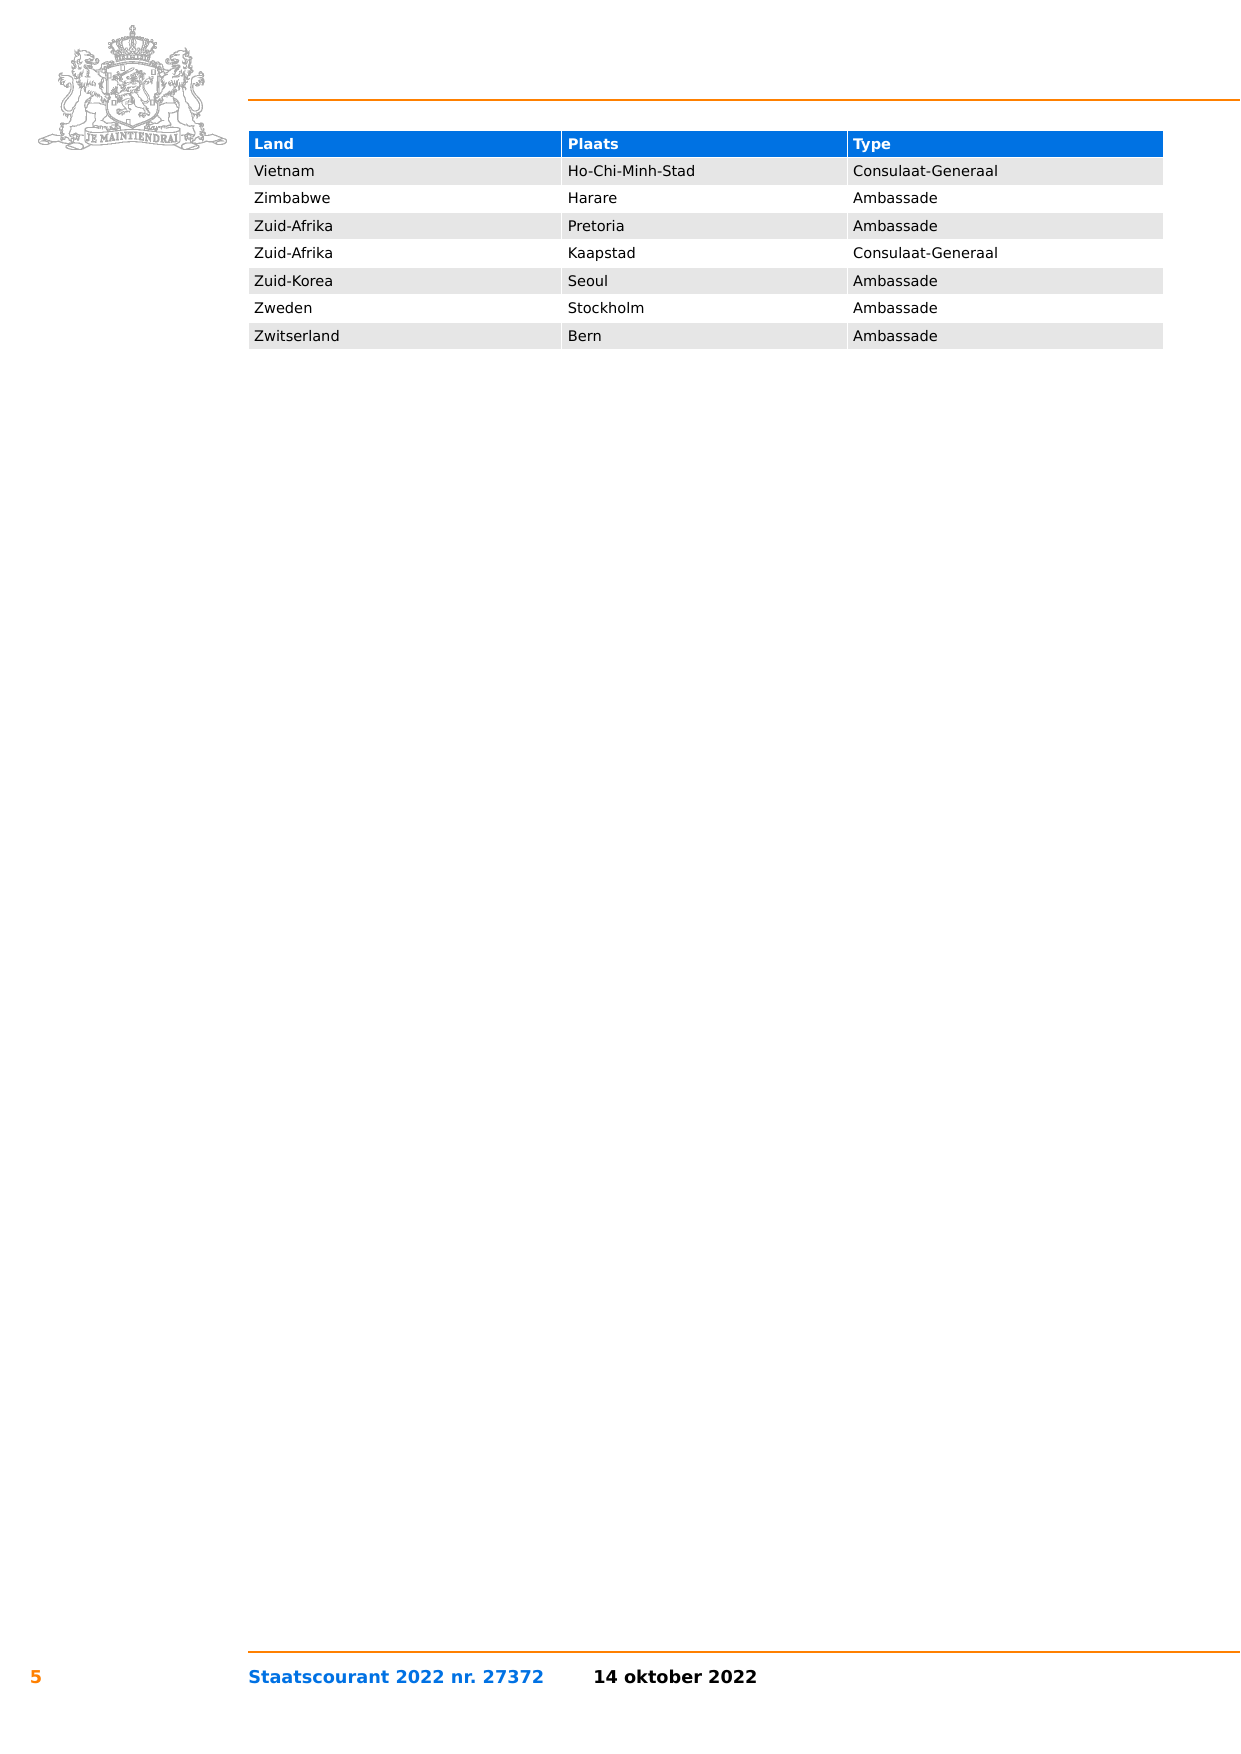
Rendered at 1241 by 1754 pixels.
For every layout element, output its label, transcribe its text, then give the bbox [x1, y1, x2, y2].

table_cell Pretoria [562, 213, 847, 239]
table_cell Ambassade [848, 186, 1163, 212]
table_cell Zuid-Korea [249, 268, 561, 294]
table_cell Zwitserland [249, 323, 561, 349]
table_header Plaats [562, 131, 847, 157]
table_cell Seoul [562, 268, 847, 294]
table_cell Ambassade [848, 323, 1163, 349]
table_cell Consulaat-Generaal [848, 158, 1163, 185]
table_cell Zimbabwe [249, 186, 561, 212]
table_header Type [848, 131, 1163, 157]
picture [38, 25, 227, 150]
table_cell Ambassade [848, 295, 1163, 322]
table_cell Vietnam [249, 158, 561, 185]
table_cell Bern [562, 323, 847, 349]
table_cell Consulaat-Generaal [848, 241, 1163, 267]
table_cell Kaapstad [562, 241, 847, 267]
table_cell Ambassade [848, 268, 1163, 294]
table_cell Harare [562, 186, 847, 212]
table_cell Zweden [249, 295, 561, 322]
table_cell Ambassade [848, 213, 1163, 239]
table_cell Zuid-Afrika [249, 241, 561, 267]
table_cell Zuid-Afrika [249, 213, 561, 239]
table_header Land [249, 131, 561, 157]
table_cell Stockholm [562, 295, 847, 322]
table_cell Ho-Chi-Minh-Stad [562, 158, 847, 185]
